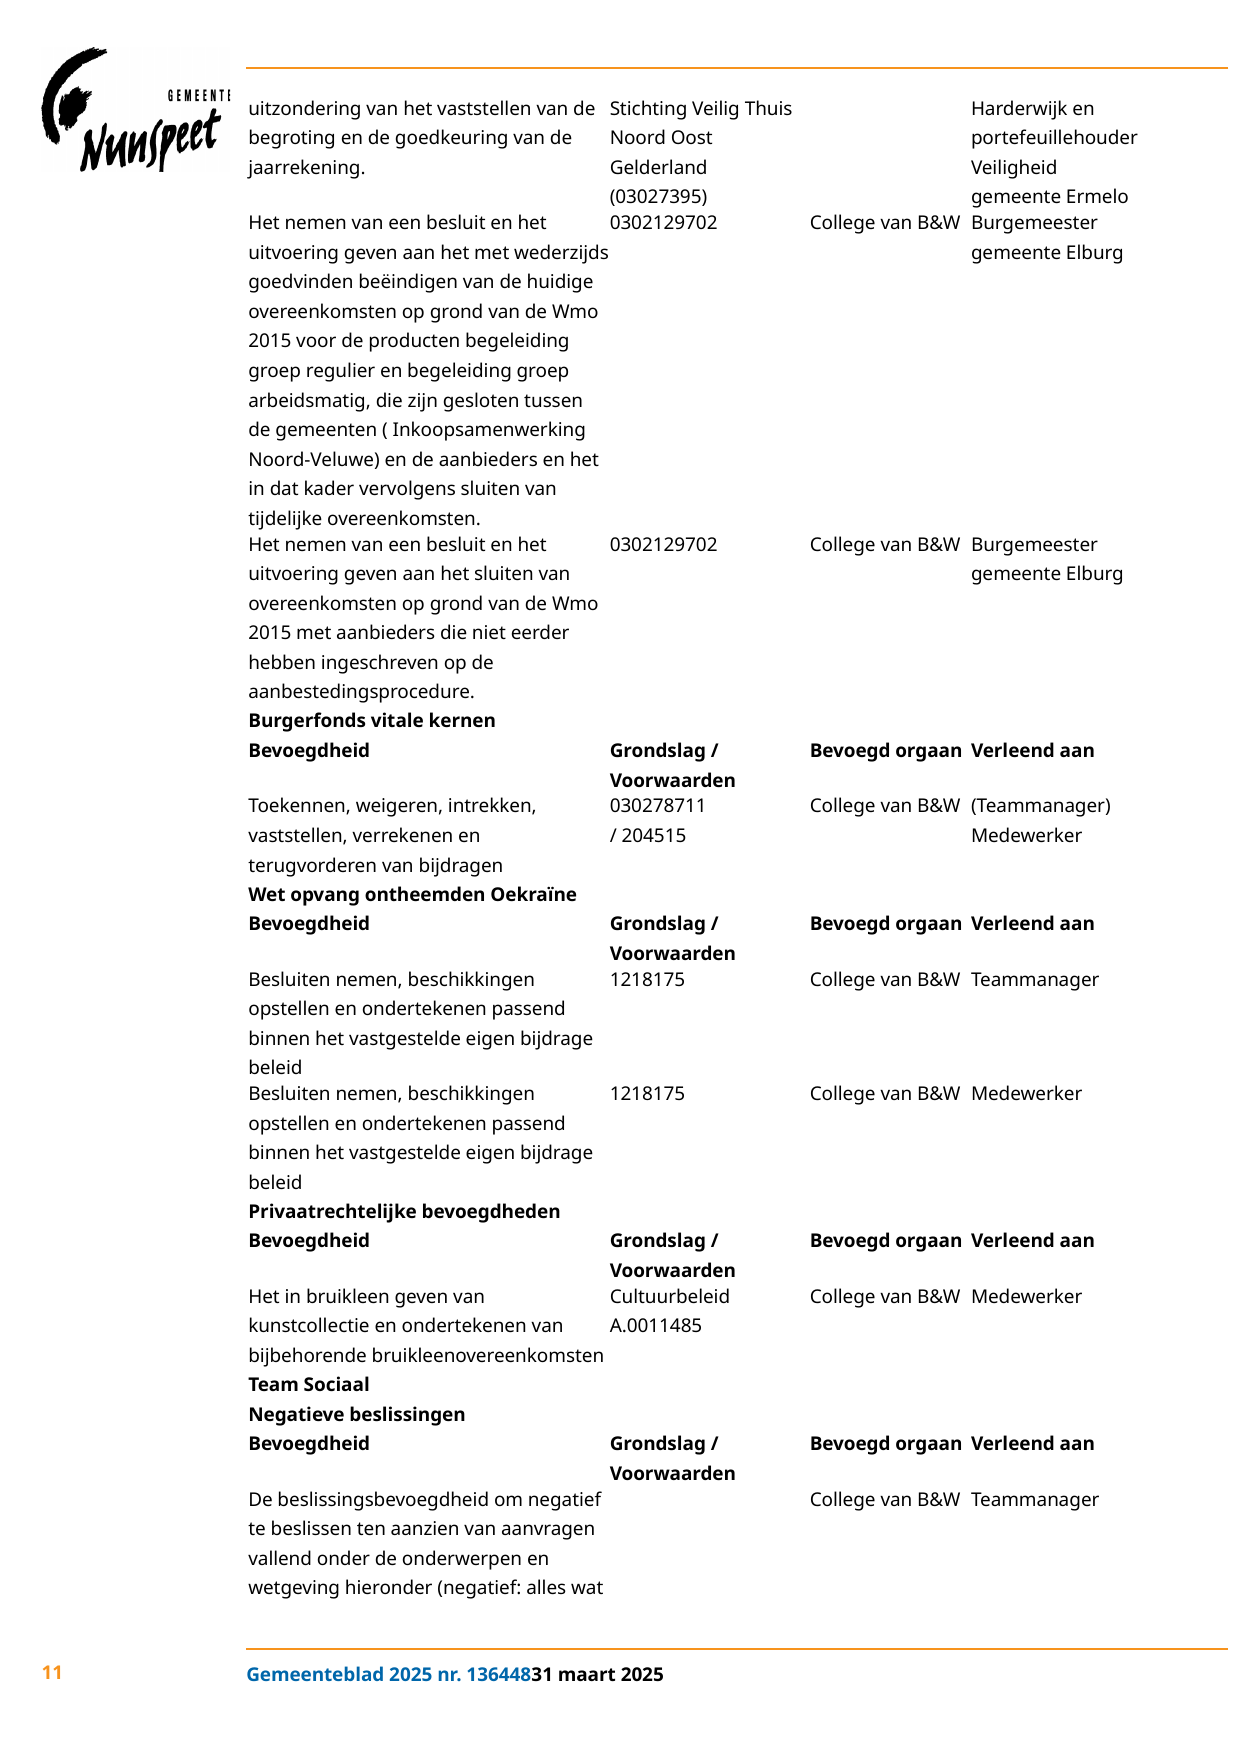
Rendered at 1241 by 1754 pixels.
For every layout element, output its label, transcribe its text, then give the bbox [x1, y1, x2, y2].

table_header Verleend aan [971, 1430, 1152, 1486]
text Negatieve beslissingen [248, 1401, 1152, 1426]
table_cell College van B&W [810, 1283, 971, 1368]
table_cell College van B&W [810, 793, 971, 878]
table_header Verleend aan [971, 1228, 1152, 1283]
table_cell uitzondering van het vaststellen van de begroting en de goedkeuring van de jaarrekening. [248, 95, 609, 209]
table_cell De beslissingsbevoegdheid om negatief te beslissen ten aanzien van aanvragen vallend onder de onderwerpen en wetgeving hieronder (negatief: alles wat [248, 1486, 609, 1600]
table_cell 0302129702 [610, 531, 809, 704]
table_cell College van B&W [810, 531, 971, 704]
table_header Bevoegd orgaan [810, 1430, 971, 1486]
table_header Bevoegd orgaan [810, 911, 971, 966]
table_cell Besluiten nemen, beschikkingen opstellen en ondertekenen passend binnen het vastgestelde eigen bijdrage beleid [248, 966, 609, 1080]
picture [41, 47, 231, 172]
text Wet opvang ontheemden Oekraïne [248, 881, 1152, 907]
table_header Verleend aan [971, 738, 1152, 793]
table_cell Besluiten nemen, beschikkingen opstellen en ondertekenen passend binnen het vastgestelde eigen bijdrage beleid [248, 1080, 609, 1195]
table_cell Het nemen van een besluit en het uitvoering geven aan het sluiten van overeenkomsten op grond van de Wmo 2015 met aanbieders die niet eerder hebben ingeschreven op de aanbestedingsprocedure. [248, 531, 609, 704]
table_header Grondslag / Voorwaarden [610, 1430, 809, 1486]
table_header Bevoegdheid [248, 738, 609, 793]
table_cell College van B&W [810, 966, 971, 1080]
table_cell Het nemen van een besluit en het uitvoering geven aan het met wederzijds goedvinden beëindigen van de huidige overeenkomsten op grond van de Wmo 2015 voor de producten begeleiding groep regulier en begeleiding groep arbeidsmatig, die zijn gesloten tussen de gemeenten ( Inkoopsamenwerking Noord-Veluwe) en de aanbieders en het in dat kader vervolgens sluiten van tijdelijke overeenkomsten. [248, 209, 609, 531]
table_cell Cultuurbeleid A.0011485 [610, 1283, 809, 1368]
table_header Bevoegd orgaan [810, 738, 971, 793]
table_cell Teammanager [971, 966, 1152, 1080]
table_cell Burgemeester gemeente Elburg [971, 209, 1152, 531]
table_cell Teammanager [971, 1486, 1152, 1600]
table_cell College van B&W [810, 1080, 971, 1195]
table_cell College van B&W [810, 209, 971, 531]
table_header Grondslag / Voorwaarden [610, 738, 809, 793]
table_cell Stichting Veilig Thuis Noord Oost Gelderland (03027395) [610, 95, 809, 209]
table_header Bevoegd orgaan [810, 1228, 971, 1283]
text Team Sociaal [248, 1371, 1152, 1397]
table_cell Medewerker [971, 1080, 1152, 1195]
table_cell Harderwijk en portefeuillehouder Veiligheid gemeente Ermelo [971, 95, 1152, 209]
table_header Grondslag / Voorwaarden [610, 1228, 809, 1283]
table_header Verleend aan [971, 911, 1152, 966]
table_header Bevoegdheid [248, 1430, 609, 1486]
table_cell Het in bruikleen geven van kunstcollectie en ondertekenen van bijbehorende bruikleenovereenkomsten [248, 1283, 609, 1368]
table_cell College van B&W [810, 1486, 971, 1600]
table_cell 1218175 [610, 1080, 809, 1195]
table_header Bevoegdheid [248, 911, 609, 966]
table_cell 0302129702 [610, 209, 809, 531]
table_cell [810, 95, 971, 209]
table_header Grondslag / Voorwaarden [610, 911, 809, 966]
table_header Bevoegdheid [248, 1228, 609, 1283]
table_cell 1218175 [610, 966, 809, 1080]
text Burgerfonds vitale kernen [248, 708, 1152, 733]
text Privaatrechtelijke bevoegdheden [248, 1198, 1152, 1224]
table_cell Medewerker [971, 1283, 1152, 1368]
table_cell Burgemeester gemeente Elburg [971, 531, 1152, 704]
table_cell [610, 1486, 809, 1600]
table_cell (Teammanager) Medewerker [971, 793, 1152, 878]
table_cell 030278711 / 204515 [610, 793, 809, 878]
table_cell Toekennen, weigeren, intrekken, vaststellen, verrekenen en terugvorderen van bijdragen [248, 793, 609, 878]
